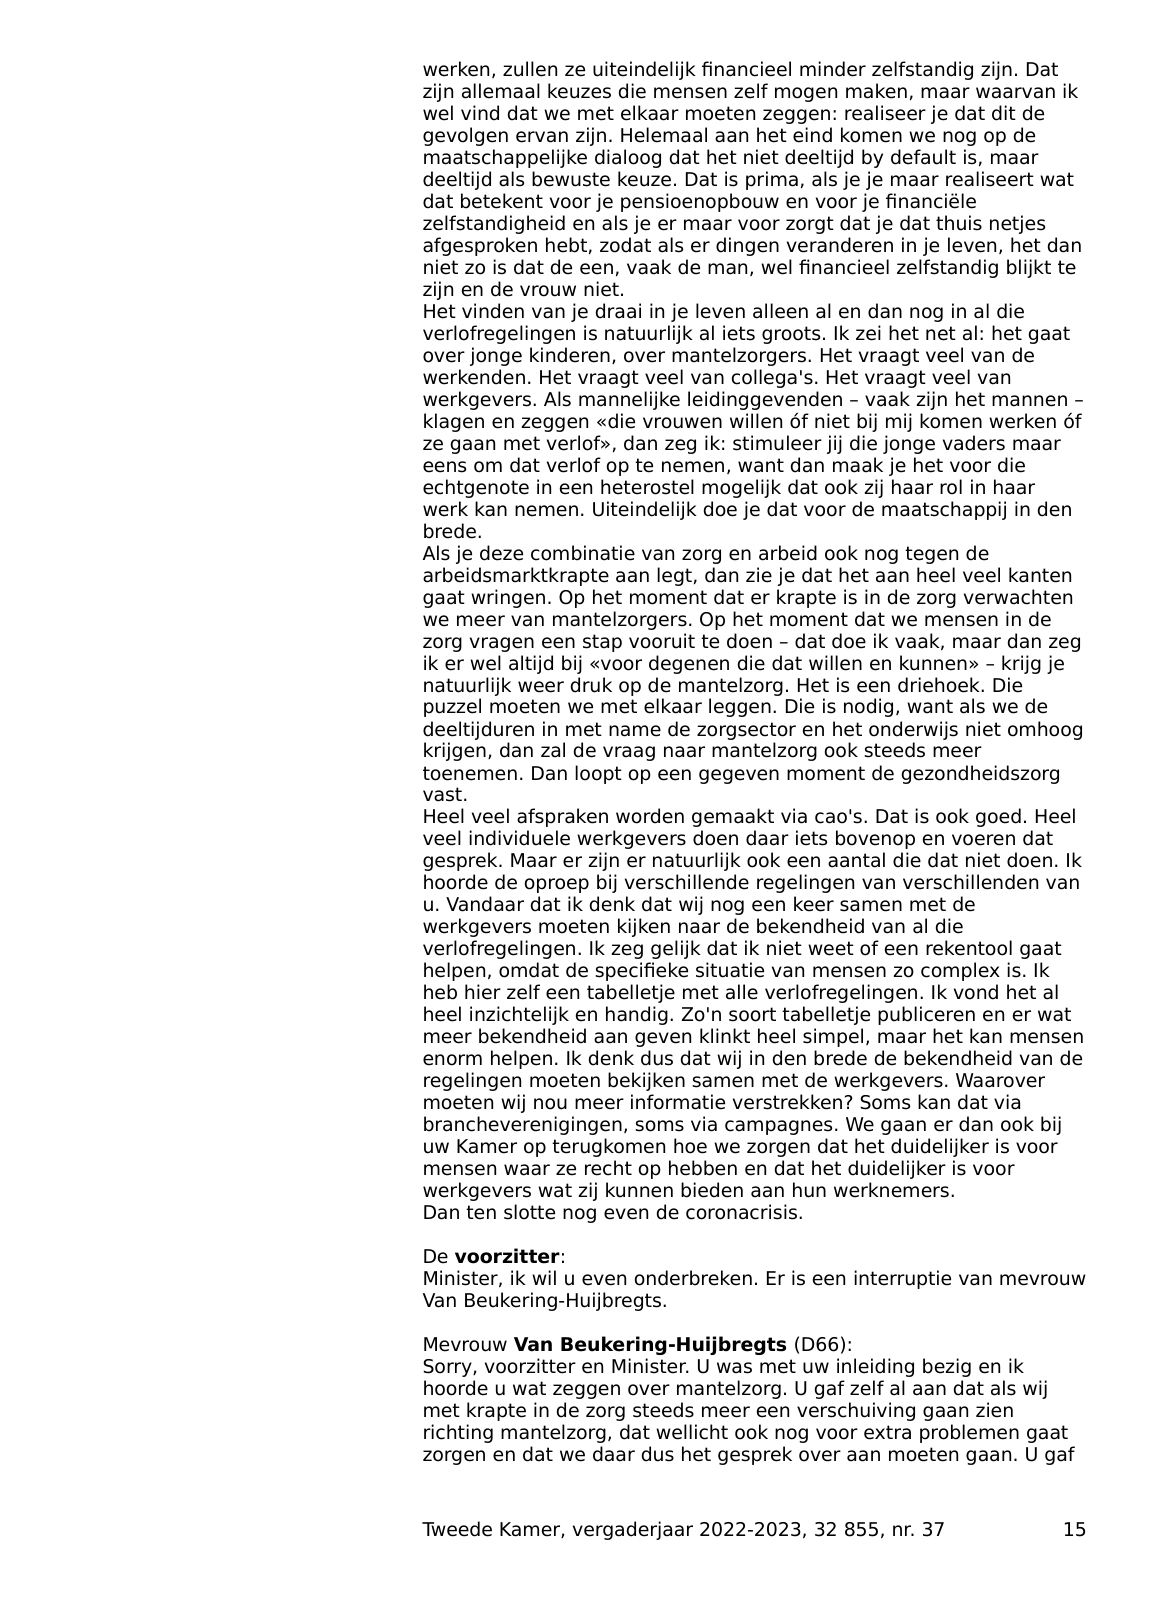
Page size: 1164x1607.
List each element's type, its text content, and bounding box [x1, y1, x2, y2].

text werken, zullen ze uiteindelijk financieel minder zelfstandig zijn. Dat zijn allemaal keuzes die mensen zelf mogen maken, maar waarvan ik wel vind dat we met elkaar moeten zeggen: realiseer je dat dit de gevolgen ervan zijn. Helemaal aan het eind komen we nog op de maatschappelijke dialoog dat het niet deeltijd by default is, maar deeltijd als bewuste keuze. Dat is prima, als je je maar realiseert wat dat betekent voor je pensioenopbouw en voor je financiële zelfstandigheid en als je er maar voor zorgt dat je dat thuis netjes afgesproken hebt, zodat als er dingen veranderen in je leven, het dan niet zo is dat de een, vaak de man, wel financieel zelfstandig blijkt te zijn en de vrouw niet. [422, 59, 1087, 301]
text De voorzitter: [422, 1246, 1087, 1268]
text Minister, ik wil u even onderbreken. Er is een interruptie van mevrouw Van Beukering-Huijbregts. [422, 1268, 1087, 1312]
text Als je deze combinatie van zorg en arbeid ook nog tegen de arbeidsmarktkrapte aan legt, dan zie je dat het aan heel veel kanten gaat wringen. Op het moment dat er krapte is in de zorg verwachten we meer van mantelzorgers. Op het moment dat we mensen in de zorg vragen een stap vooruit te doen – dat doe ik vaak, maar dan zeg ik er wel altijd bij «voor degenen die dat willen en kunnen» – krijg je natuurlijk weer druk op de mantelzorg. Het is een driehoek. Die puzzel moeten we met elkaar leggen. Die is nodig, want als we de deeltijduren in met name de zorgsector en het onderwijs niet omhoog krijgen, dan zal de vraag naar mantelzorg ook steeds meer toenemen. Dan loopt op een gegeven moment de gezondheidszorg vast. [422, 543, 1087, 806]
text Heel veel afspraken worden gemaakt via cao's. Dat is ook goed. Heel veel individuele werkgevers doen daar iets bovenop en voeren dat gesprek. Maar er zijn er natuurlijk ook een aantal die dat niet doen. Ik hoorde de oproep bij verschillende regelingen van verschillenden van u. Vandaar dat ik denk dat wij nog een keer samen met de werkgevers moeten kijken naar de bekendheid van al die verlofregelingen. Ik zeg gelijk dat ik niet weet of een rekentool gaat helpen, omdat de specifieke situatie van mensen zo complex is. Ik heb hier zelf een tabelletje met alle verlofregelingen. Ik vond het al heel inzichtelijk en handig. Zo'n soort tabelletje publiceren en er wat meer bekendheid aan geven klinkt heel simpel, maar het kan mensen enorm helpen. Ik denk dus dat wij in den brede de bekendheid van de regelingen moeten bekijken samen met de werkgevers. Waarover moeten wij nou meer informatie verstrekken? Soms kan dat via brancheverenigingen, soms via campagnes. We gaan er dan ook bij uw Kamer op terugkomen hoe we zorgen dat het duidelijker is voor mensen waar ze recht op hebben en dat het duidelijker is voor werkgevers wat zij kunnen bieden aan hun werknemers. [422, 806, 1087, 1202]
text Sorry, voorzitter en Minister. U was met uw inleiding bezig en ik hoorde u wat zeggen over mantelzorg. U gaf zelf al aan dat als wij met krapte in de zorg steeds meer een verschuiving gaan zien richting mantelzorg, dat wellicht ook nog voor extra problemen gaat zorgen en dat we daar dus het gesprek over aan moeten gaan. U gaf [422, 1356, 1087, 1466]
text Mevrouw Van Beukering-Huijbregts (D66): [422, 1334, 1087, 1356]
text Dan ten slotte nog even de coronacrisis. [422, 1202, 1087, 1224]
text Het vinden van je draai in je leven alleen al en dan nog in al die verlofregelingen is natuurlijk al iets groots. Ik zei het net al: het gaat over jonge kinderen, over mantelzorgers. Het vraagt veel van de werkenden. Het vraagt veel van collega's. Het vraagt veel van werkgevers. Als mannelijke leidinggevenden – vaak zijn het mannen – klagen en zeggen «die vrouwen willen óf niet bij mij komen werken óf ze gaan met verlof», dan zeg ik: stimuleer jij die jonge vaders maar eens om dat verlof op te nemen, want dan maak je het voor die echtgenote in een heterostel mogelijk dat ook zij haar rol in haar werk kan nemen. Uiteindelijk doe je dat voor de maatschappij in den brede. [422, 301, 1087, 543]
